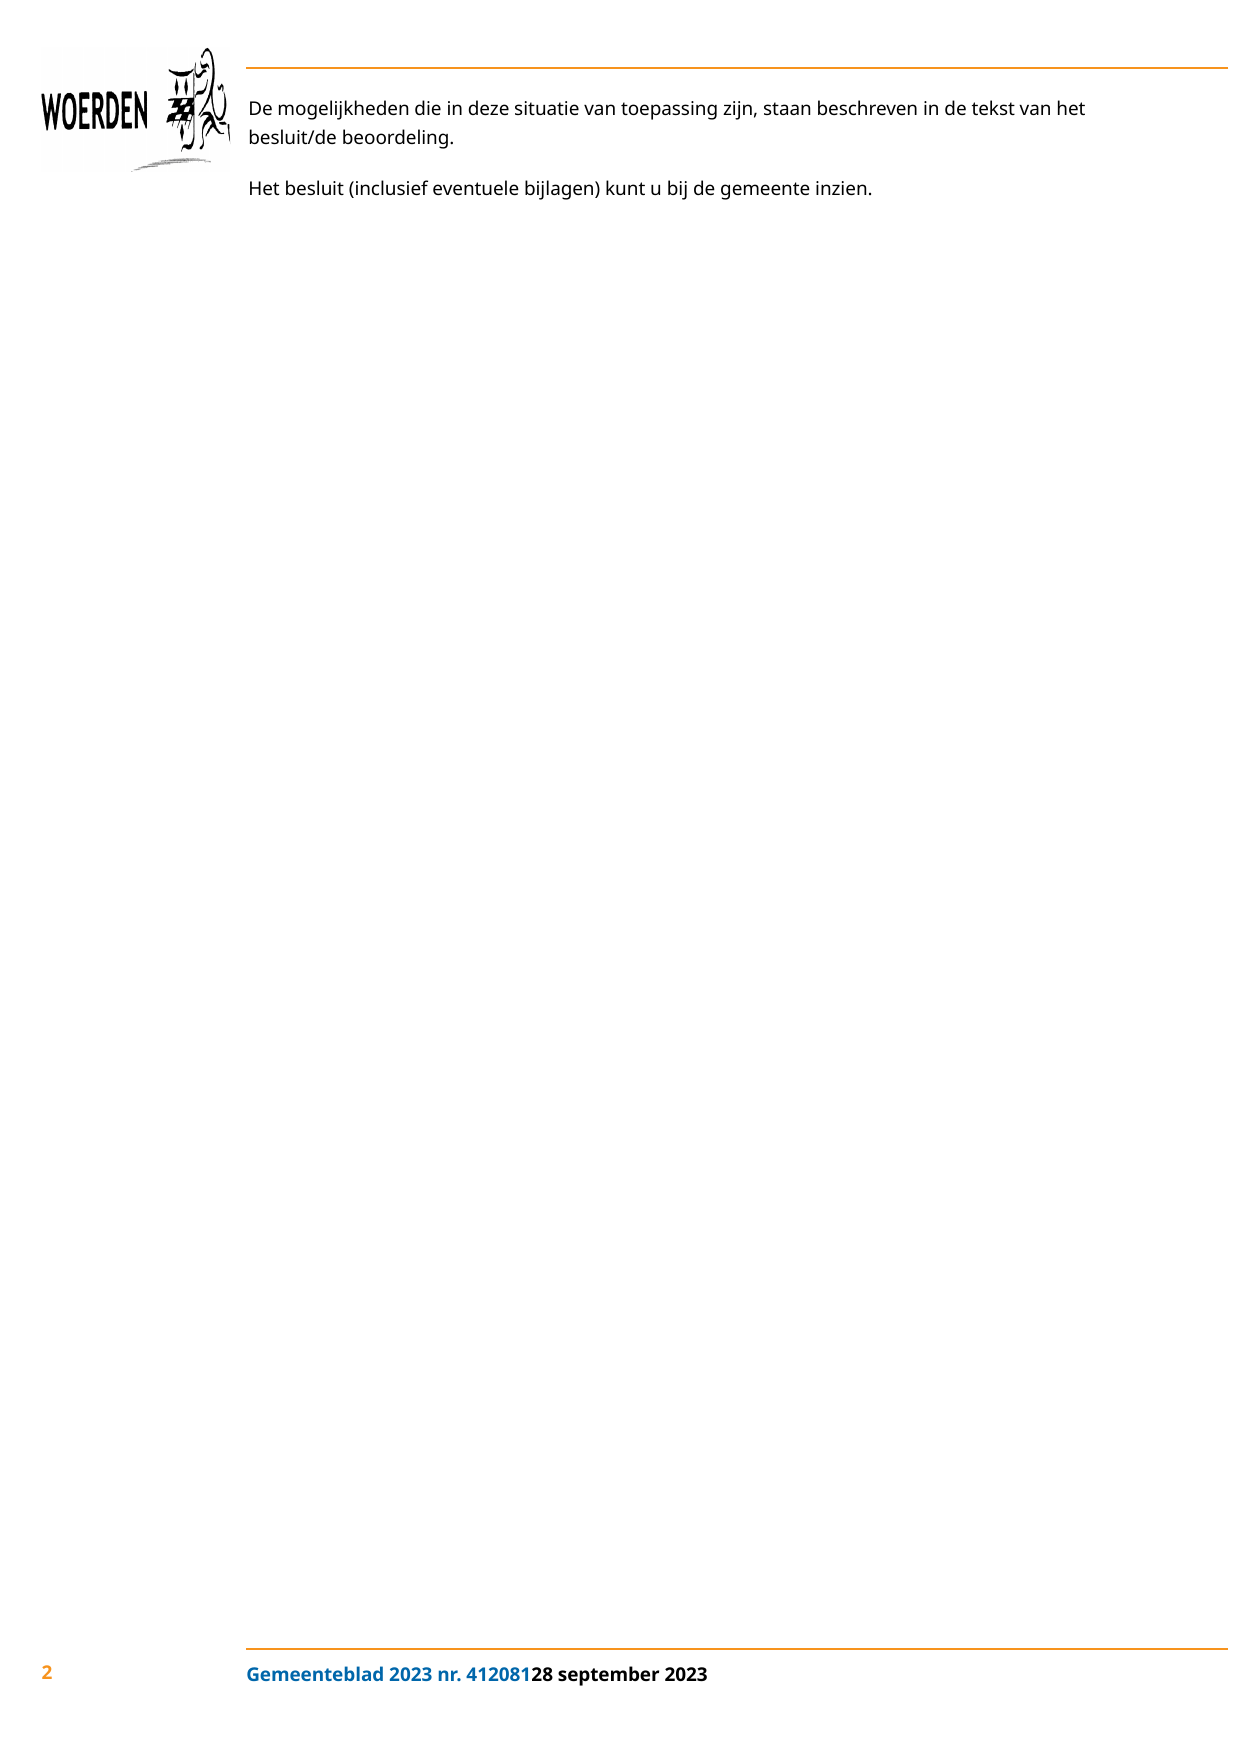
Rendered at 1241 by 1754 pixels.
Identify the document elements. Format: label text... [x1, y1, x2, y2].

text De mogelijkheden die in deze situatie van toepassing zijn, staan beschreven in de tekst van het besluit/de beoordeling. [248, 95, 1152, 150]
text Het besluit (inclusief eventuele bijlagen) kunt u bij de gemeente inzien. [248, 175, 1152, 201]
picture [41, 47, 231, 172]
